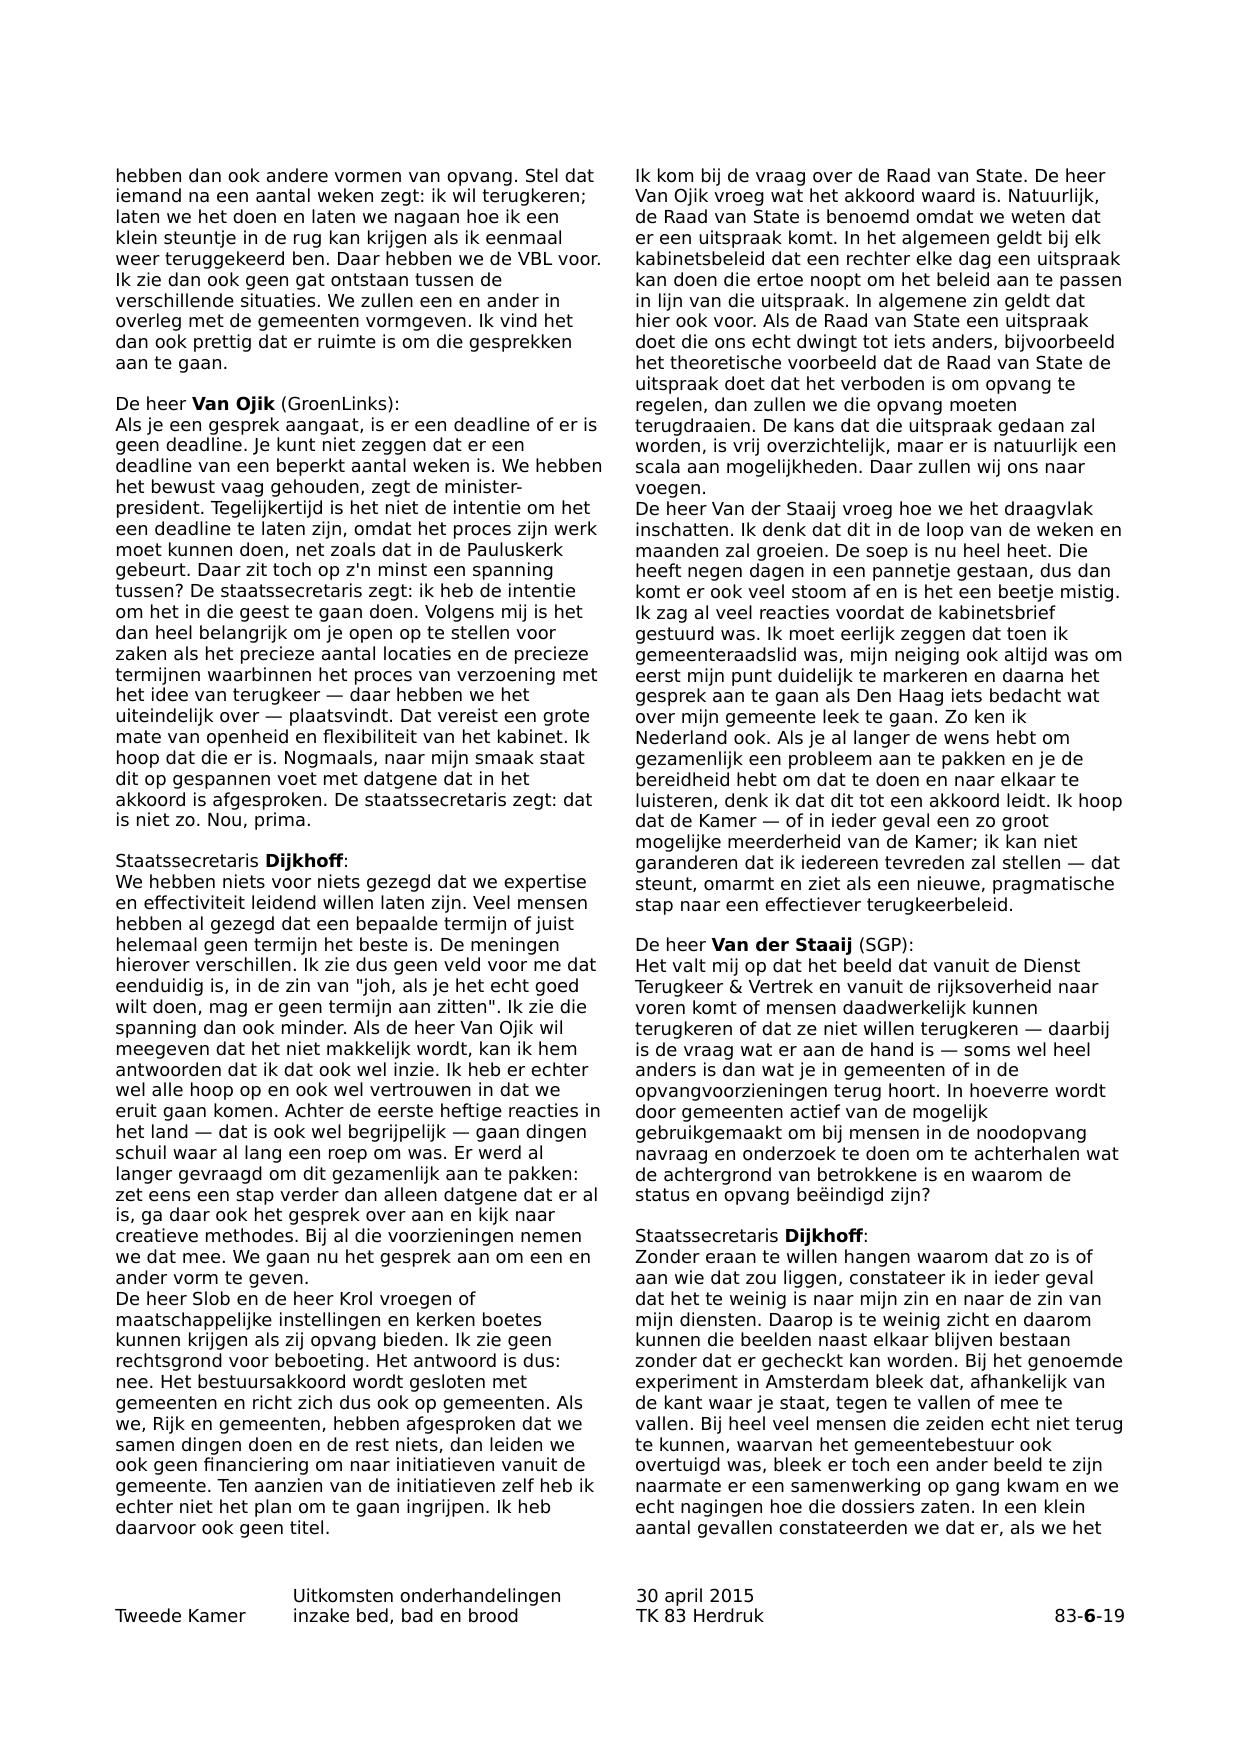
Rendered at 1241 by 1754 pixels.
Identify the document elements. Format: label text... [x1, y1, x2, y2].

text We hebben niets voor niets gezegd dat we expertise en effectiviteit leidend willen laten zijn. Veel mensen hebben al gezegd dat een bepaalde termijn of juist helemaal geen termijn het beste is. De meningen hierover verschillen. Ik zie dus geen veld voor me dat eenduidig is, in de zin van "joh, als je het echt goed wilt doen, mag er geen termijn aan zitten". Ik zie die spanning dan ook minder. Als de heer Van Ojik wil meegeven dat het niet makkelijk wordt, kan ik hem antwoorden dat ik dat ook wel inzie. Ik heb er echter wel alle hoop op en ook wel vertrouwen in dat we eruit gaan komen. Achter de eerste heftige reacties in het land — dat is ook wel begrijpelijk — gaan dingen schuil waar al lang een roep om was. Er werd al langer gevraagd om dit gezamenlijk aan te pakken: zet eens een stap verder dan alleen datgene dat er al is, ga daar ook het gesprek over aan en kijk naar creatieve methodes. Bij al die voorzieningen nemen we dat mee. We gaan nu het gesprek aan om een en ander vorm te geven. [115, 872, 605, 1288]
text Als je een gesprek aangaat, is er een deadline of er is geen deadline. Je kunt niet zeggen dat er een deadline van een beperkt aantal weken is. We hebben het bewust vaag gehouden, zegt de minister-president. Tegelijkertijd is het niet de intentie om het een deadline te laten zijn, omdat het proces zijn werk moet kunnen doen, net zoals dat in de Pauluskerk gebeurt. Daar zit toch op z'n minst een spanning tussen? De staatssecretaris zegt: ik heb de intentie om het in die geest te gaan doen. Volgens mij is het dan heel belangrijk om je open op te stellen voor zaken als het precieze aantal locaties en de precieze termijnen waarbinnen het proces van verzoening met het idee van terugkeer — daar hebben we het uiteindelijk over — plaatsvindt. Dat vereist een grote mate van openheid en flexibiliteit van het kabinet. Ik hoop dat die er is. Nogmaals, naar mijn smaak staat dit op gespannen voet met datgene dat in het akkoord is afgesproken. De staatssecretaris zegt: dat is niet zo. Nou, prima. [115, 414, 605, 831]
text De heer Van der Staaij vroeg hoe we het draagvlak inschatten. Ik denk dat dit in de loop van de weken en maanden zal groeien. De soep is nu heel heet. Die heeft negen dagen in een pannetje gestaan, dus dan komt er ook veel stoom af en is het een beetje mistig. Ik zag al veel reacties voordat de kabinetsbrief gestuurd was. Ik moet eerlijk zeggen dat toen ik gemeenteraadslid was, mijn neiging ook altijd was om eerst mijn punt duidelijk te markeren en daarna het gesprek aan te gaan als Den Haag iets bedacht wat over mijn gemeente leek te gaan. Zo ken ik Nederland ook. Als je al langer de wens hebt om gezamenlijk een probleem aan te pakken en je de bereidheid hebt om dat te doen en naar elkaar te luisteren, denk ik dat dit tot een akkoord leidt. Ik hoop dat de Kamer — of in ieder geval een zo groot mogelijke meerderheid van de Kamer; ik kan niet garanderen dat ik iedereen tevreden zal stellen — dat steunt, omarmt en ziet als een nieuwe, pragmatische stap naar een effectiever terugkeerbeleid. [635, 499, 1125, 915]
text De heer Van Ojik (GroenLinks): [115, 394, 605, 414]
text hebben dan ook andere vormen van opvang. Stel dat iemand na een aantal weken zegt: ik wil terugkeren; laten we het doen en laten we nagaan hoe ik een klein steuntje in de rug kan krijgen als ik eenmaal weer teruggekeerd ben. Daar hebben we de VBL voor. Ik zie dan ook geen gat ontstaan tussen de verschillende situaties. We zullen een en ander in overleg met de gemeenten vormgeven. Ik vind het dan ook prettig dat er ruimte is om die gesprekken aan te gaan. [115, 165, 605, 374]
text Staatssecretaris Dijkhoff: [635, 1226, 1125, 1247]
text Zonder eraan te willen hangen waarom dat zo is of aan wie dat zou liggen, constateer ik in ieder geval dat het te weinig is naar mijn zin en naar de zin van mijn diensten. Daarop is te weinig zicht en daarom kunnen die beelden naast elkaar blijven bestaan zonder dat er gecheckt kan worden. Bij het genoemde experiment in Amsterdam bleek dat, afhankelijk van de kant waar je staat, tegen te vallen of mee te vallen. Bij heel veel mensen die zeiden echt niet terug te kunnen, waarvan het gemeentebestuur ook overtuigd was, bleek er toch een ander beeld te zijn naarmate er een samenwerking op gang kwam en we echt nagingen hoe die dossiers zaten. In een klein aantal gevallen constateerden we dat er, als we het [635, 1247, 1125, 1538]
text Ik kom bij de vraag over de Raad van State. De heer Van Ojik vroeg wat het akkoord waard is. Natuurlijk, de Raad van State is benoemd omdat we weten dat er een uitspraak komt. In het algemeen geldt bij elk kabinetsbeleid dat een rechter elke dag een uitspraak kan doen die ertoe noopt om het beleid aan te passen in lijn van die uitspraak. In algemene zin geldt dat hier ook voor. Als de Raad van State een uitspraak doet die ons echt dwingt tot iets anders, bijvoorbeeld het theoretische voorbeeld dat de Raad van State de uitspraak doet dat het verboden is om opvang te regelen, dan zullen we die opvang moeten terugdraaien. De kans dat die uitspraak gedaan zal worden, is vrij overzichtelijk, maar er is natuurlijk een scala aan mogelijkheden. Daar zullen wij ons naar voegen. [635, 165, 1125, 499]
text Het valt mij op dat het beeld dat vanuit de Dienst Terugkeer & Vertrek en vanuit de rijksoverheid naar voren komt of mensen daadwerkelijk kunnen terugkeren of dat ze niet willen terugkeren — daarbij is de vraag wat er aan de hand is — soms wel heel anders is dan wat je in gemeenten of in de opvangvoorzieningen terug hoort. In hoeverre wordt door gemeenten actief van de mogelijk gebruikgemaakt om bij mensen in de noodopvang navraag en onderzoek te doen om te achterhalen wat de achtergrond van betrokkene is en waarom de status en opvang beëindigd zijn? [635, 956, 1125, 1206]
text De heer Slob en de heer Krol vroegen of maatschappelijke instellingen en kerken boetes kunnen krijgen als zij opvang bieden. Ik zie geen rechtsgrond voor beboeting. Het antwoord is dus: nee. Het bestuursakkoord wordt gesloten met gemeenten en richt zich dus ook op gemeenten. Als we, Rijk en gemeenten, hebben afgesproken dat we samen dingen doen en de rest niets, dan leiden we ook geen financiering om naar initiatieven vanuit de gemeente. Ten aanzien van de initiatieven zelf heb ik echter niet het plan om te gaan ingrijpen. Ik heb daarvoor ook geen titel. [115, 1288, 605, 1538]
text Staatssecretaris Dijkhoff: [115, 851, 605, 872]
text De heer Van der Staaij (SGP): [635, 935, 1125, 956]
